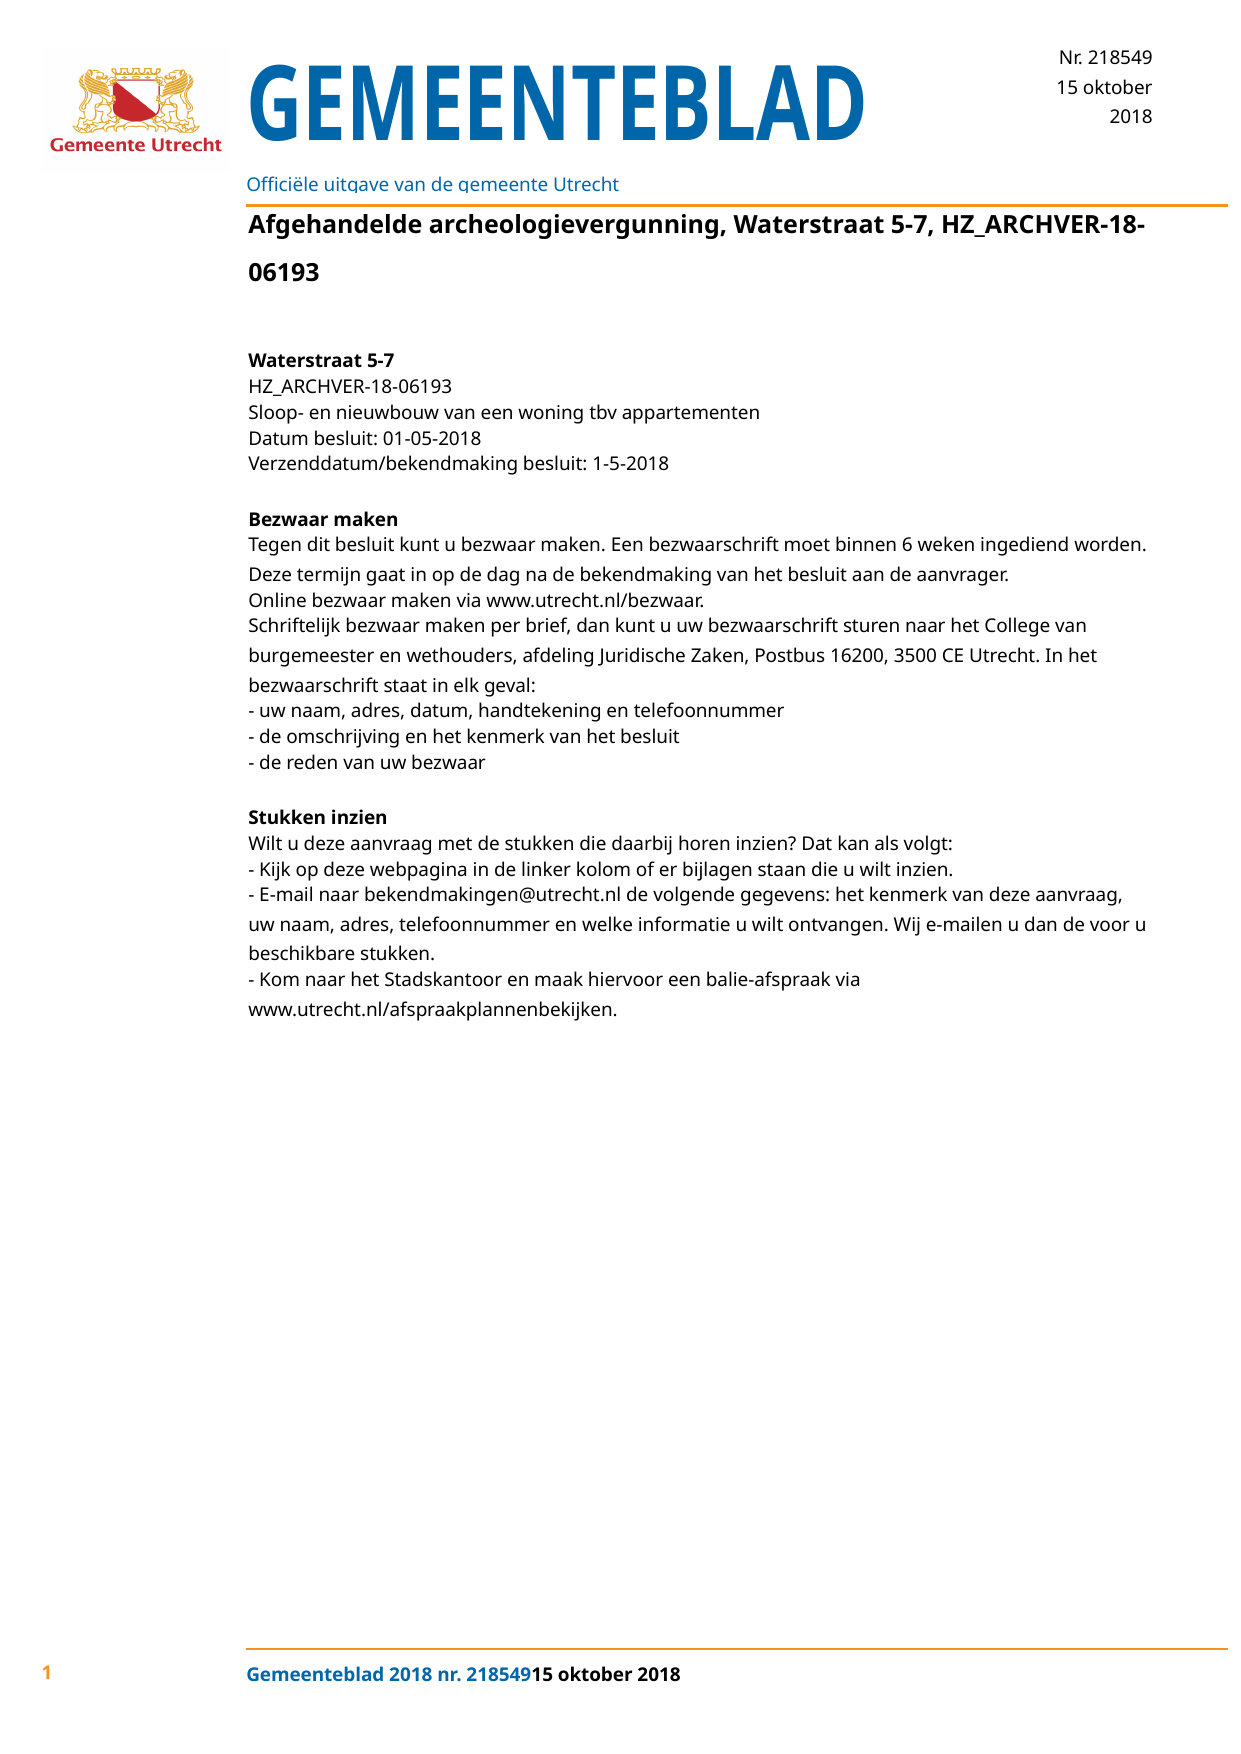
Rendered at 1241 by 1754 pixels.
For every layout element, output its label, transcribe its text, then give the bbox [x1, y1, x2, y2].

table_cell - de reden van uw bezwaar [248, 749, 1152, 804]
table_cell HZ_ARCHVER-18-06193 [248, 373, 1152, 399]
table_cell - E-mail naar bekendmakingen@utrecht.nl de volgende gegevens: het kenmerk van deze aanvraag, uw naam, adres, telefoonnummer en welke informatie u wilt ontvangen. Wij e-mailen u dan de voor u beschikbare stukken. [248, 881, 1152, 966]
table_cell Stukken inzien [248, 804, 1152, 830]
table_cell - Kijk op deze webpagina in de linker kolom of er bijlagen staan die u wilt inzien. [248, 856, 1152, 881]
table_cell - Kom naar het Stadskantoor en maak hiervoor een balie-afspraak via www.utrecht.nl/afspraakplannenbekijken. [248, 966, 1152, 1022]
table_cell Sloop- en nieuwbouw van een woning tbv appartementen [248, 399, 1152, 425]
table_cell Online bezwaar maken via www.utrecht.nl/bezwaar. [248, 587, 1152, 613]
table_header Waterstraat 5-7 [248, 348, 1152, 373]
table_cell Wilt u deze aanvraag met de stukken die daarbij horen inzien? Dat kan als volgt: [248, 830, 1152, 856]
table_cell - de omschrijving en het kenmerk van het besluit [248, 723, 1152, 749]
table_cell Bezwaar maken [248, 506, 1152, 532]
table_cell - uw naam, adres, datum, handtekening en telefoonnummer [248, 698, 1152, 723]
table_cell Schriftelijk bezwaar maken per brief, dan kunt u uw bezwaarschrift sturen naar het College van burgemeester en wethouders, afdeling Juridische Zaken, Postbus 16200, 3500 CE Utrecht. In het bezwaarschrift staat in elk geval: [248, 613, 1152, 697]
table_cell Datum besluit: 01-05-2018 [248, 425, 1152, 451]
table_cell Verzenddatum/bekendmaking besluit: 1-5-2018 [248, 451, 1152, 506]
table_cell [248, 1022, 1152, 1047]
text Afgehandelde archeologievergunning, Waterstraat 5-7, HZ_ARCHVER-18-06193 [248, 207, 1152, 288]
picture [41, 47, 231, 172]
table_cell Tegen dit besluit kunt u bezwaar maken. Een bezwaarschrift moet binnen 6 weken ingediend worden. Deze termijn gaat in op de dag na de bekendmaking van het besluit aan de aanvrager. [248, 532, 1152, 587]
